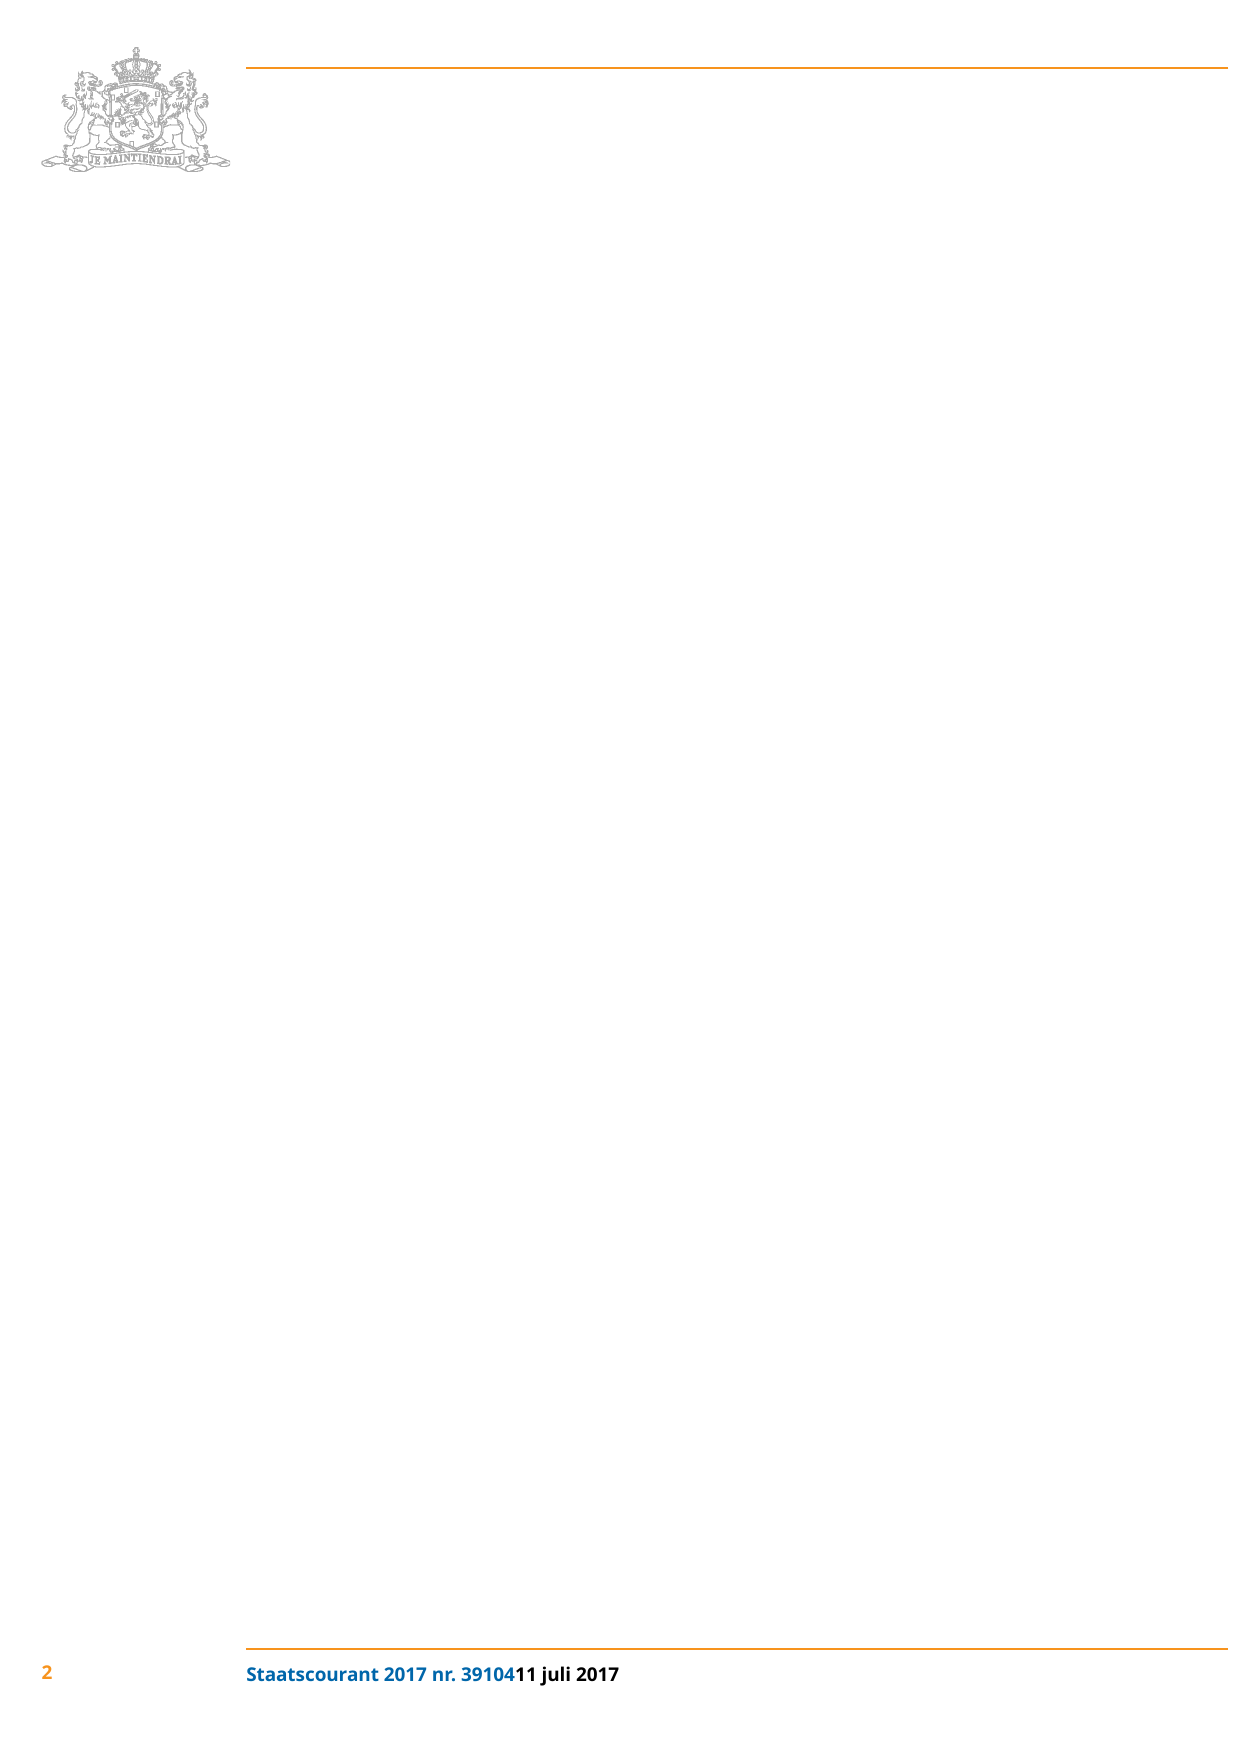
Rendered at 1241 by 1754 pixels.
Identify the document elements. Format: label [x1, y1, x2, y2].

picture [41, 47, 231, 172]
